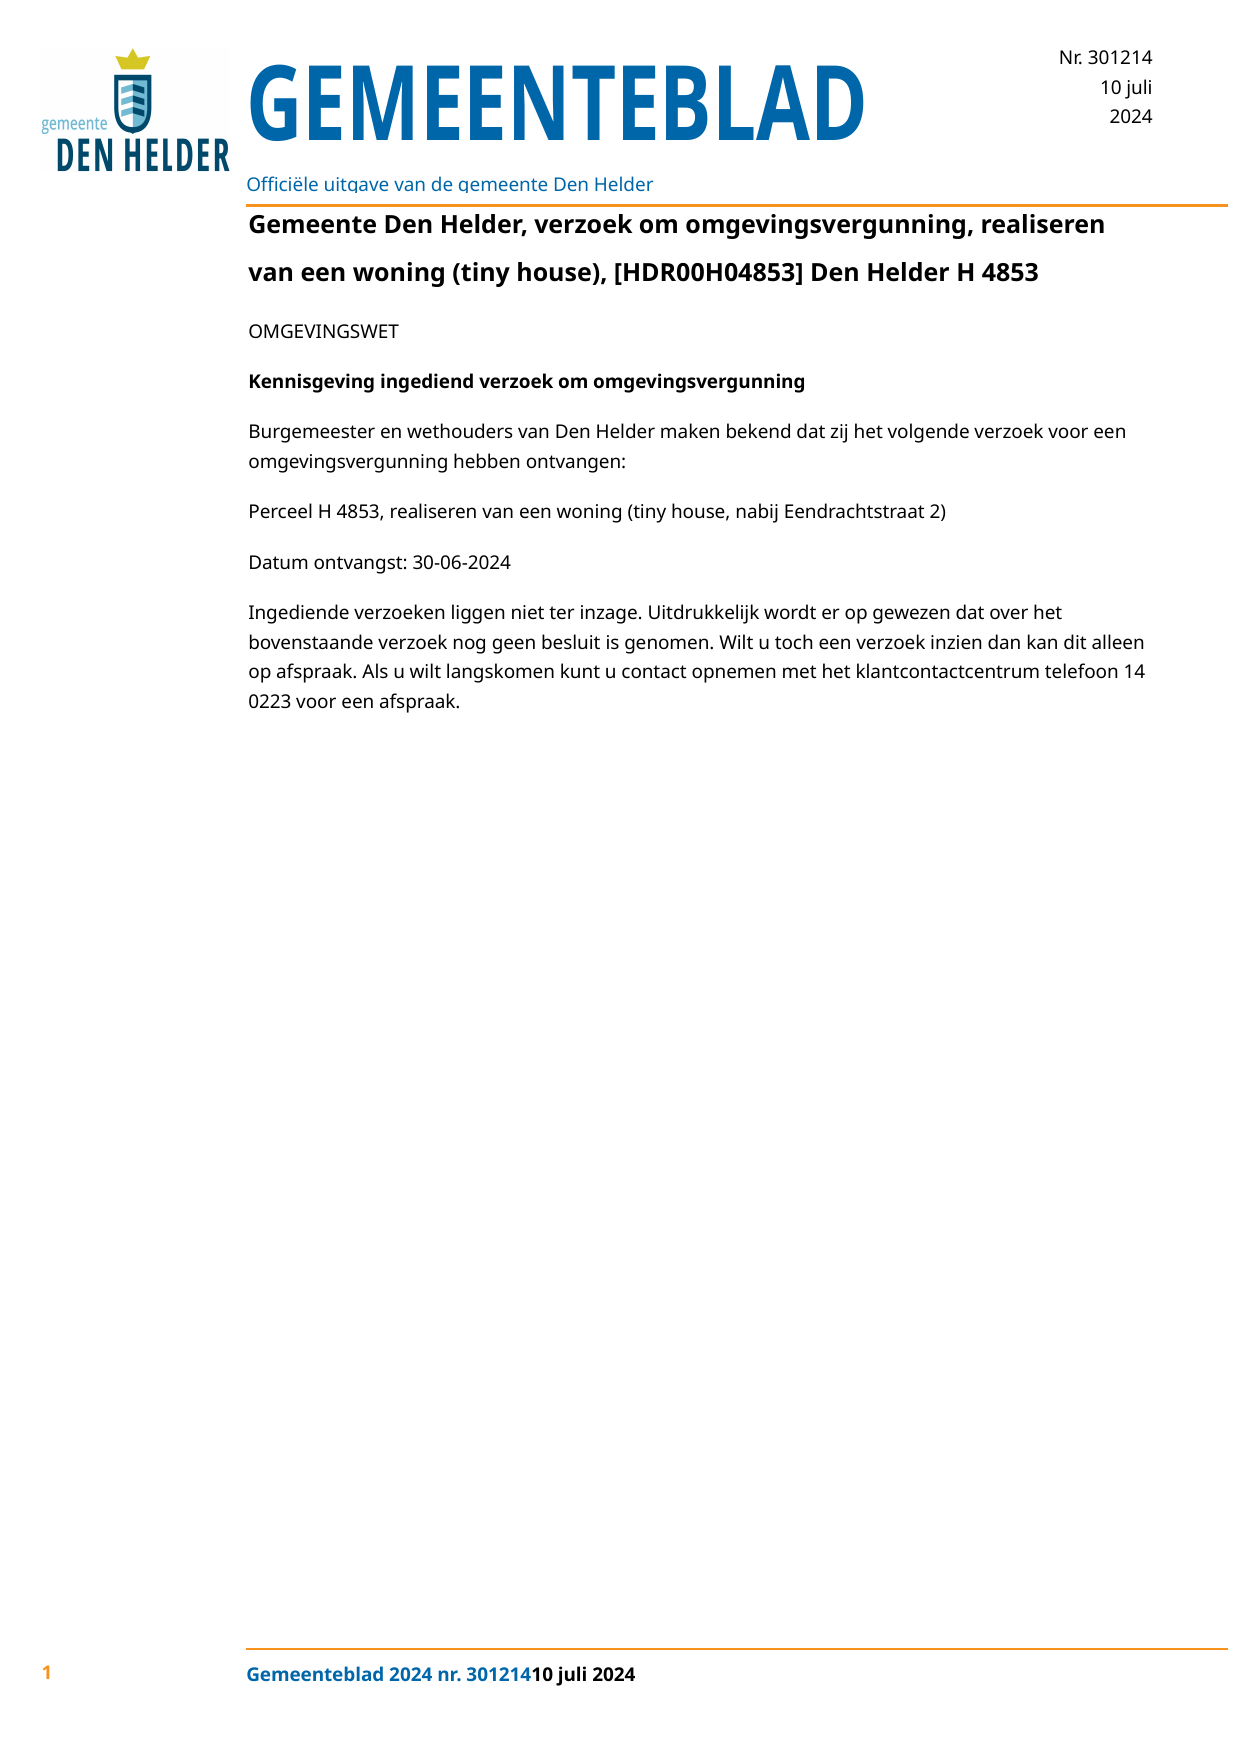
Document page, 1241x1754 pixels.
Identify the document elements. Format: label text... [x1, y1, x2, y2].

text Kennisgeving ingediend verzoek om omgevingsvergunning [248, 368, 1152, 394]
text Perceel H 4853, realiseren van een woning (tiny house, nabij Eendrachtstraat 2) [248, 499, 1152, 524]
picture [220, 160, 224, 172]
picture [41, 47, 231, 172]
picture [130, 157, 135, 172]
text Ingediende verzoeken liggen niet ter inzage. Uitdrukkelijk wordt er op gewezen dat over het bovenstaande verzoek nog geen besluit is genomen. Wilt u toch een verzoek inzien dan kan dit alleen op afspraak. Als u wilt langskomen kunt u contact opnemen met het klantcontactcentrum telefoon 14 0223 voor een afspraak. [248, 599, 1152, 714]
picture [63, 144, 68, 165]
text Burgemeester en wethouders van Den Helder maken bekend dat zij het volgende verzoek voor een omgevingsvergunning hebben ontvangen: [248, 419, 1152, 474]
text Gemeente Den Helder, verzoek om omgevingsvergunning, realiseren van een woning (tiny house), [HDR00H04853] Den Helder H 4853 [248, 207, 1152, 288]
picture [100, 154, 106, 172]
text OMGEVINGSWET [248, 318, 1152, 344]
picture [182, 144, 187, 165]
text Datum ontvangst: 30-06-2024 [248, 549, 1152, 575]
